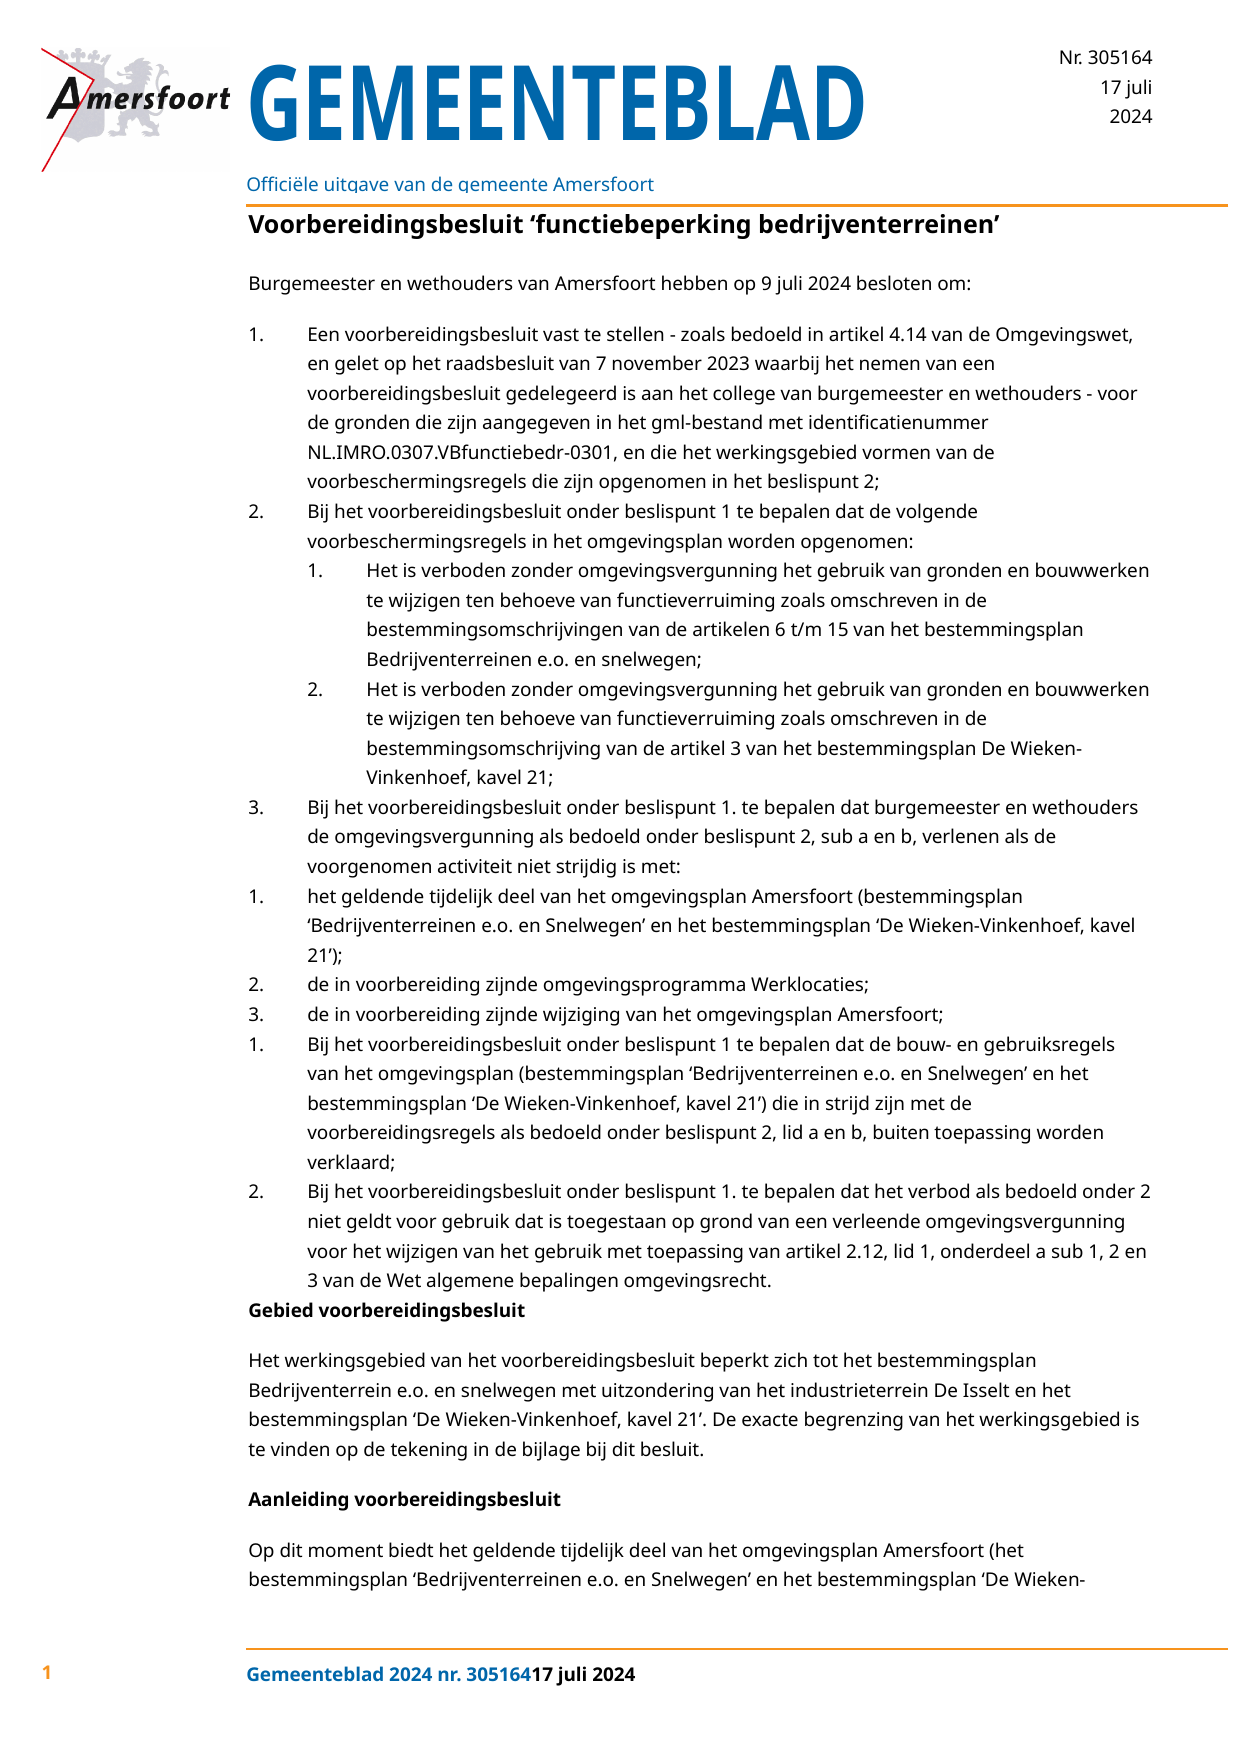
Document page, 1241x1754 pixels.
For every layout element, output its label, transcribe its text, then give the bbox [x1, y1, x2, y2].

list Het is verboden zonder omgevingsvergunning het gebruik van gronden en bouwwerken te wijzigen ten behoeve van functieverruiming zoals omschreven in de bestemmingsomschrijvingen van de artikelen 6 t/m 15 van het bestemmingsplan Bedrijventerreinen e.o. en snelwegen; [307, 557, 1152, 672]
list Het is verboden zonder omgevingsvergunning het gebruik van gronden en bouwwerken te wijzigen ten behoeve van functieverruiming zoals omschreven in de bestemmingsomschrijving van de artikel 3 van het bestemmingsplan De Wieken-Vinkenhoef, kavel 21; [307, 676, 1152, 790]
text Het werkingsgebied van het voorbereidingsbesluit beperkt zich tot het bestemmingsplan Bedrijventerrein e.o. en snelwegen met uitzondering van het industrieterrein De Isselt en het bestemmingsplan ‘De Wieken-Vinkenhoef, kavel 21’. De exacte begrenzing van het werkingsgebied is te vinden op de tekening in de bijlage bij dit besluit. [248, 1347, 1152, 1462]
list Bij het voorbereidingsbesluit onder beslispunt 1. te bepalen dat burgemeester en wethouders de omgevingsvergunning als bedoeld onder beslispunt 2, sub a en b, verlenen als de voorgenomen activiteit niet strijdig is met: [248, 794, 1152, 879]
picture [41, 47, 231, 172]
list Bij het voorbereidingsbesluit onder beslispunt 1 te bepalen dat de bouw- en gebruiksregels van het omgevingsplan (bestemmingsplan ‘Bedrijventerreinen e.o. en Snelwegen’ en het bestemmingsplan ‘De Wieken-Vinkenhoef, kavel 21’) die in strijd zijn met de voorbereidingsregels als bedoeld onder beslispunt 2, lid a en b, buiten toepassing worden verklaard; [248, 1031, 1152, 1175]
list het geldende tijdelijk deel van het omgevingsplan Amersfoort (bestemmingsplan ‘Bedrijventerreinen e.o. en Snelwegen’ en het bestemmingsplan ‘De Wieken-Vinkenhoef, kavel 21’); [248, 883, 1152, 968]
list Bij het voorbereidingsbesluit onder beslispunt 1. te bepalen dat het verbod als bedoeld onder 2 niet geldt voor gebruik dat is toegestaan op grond van een verleende omgevingsvergunning voor het wijzigen van het gebruik met toepassing van artikel 2.12, lid 1, onderdeel a sub 1, 2 en 3 van de Wet algemene bepalingen omgevingsrecht. [248, 1179, 1152, 1293]
text Op dit moment biedt het geldende tijdelijk deel van het omgevingsplan Amersfoort (het bestemmingsplan ‘Bedrijventerreinen e.o. en Snelwegen’ en het bestemmingsplan ‘De Wieken- [248, 1537, 1152, 1592]
text Voorbereidingsbesluit ‘functiebeperking bedrijventerreinen’ [248, 207, 1152, 241]
list de in voorbereiding zijnde wijziging van het omgevingsplan Amersfoort; [248, 1001, 1152, 1027]
text Gebied voorbereidingsbesluit [248, 1297, 1152, 1323]
list de in voorbereiding zijnde omgevingsprogramma Werklocaties; [248, 972, 1152, 997]
list Een voorbereidingsbesluit vast te stellen - zoals bedoeld in artikel 4.14 van de Omgevingswet, en gelet op het raadsbesluit van 7 november 2023 waarbij het nemen van een voorbereidingsbesluit gedelegeerd is aan het college van burgemeester en wethouders - voor de gronden die zijn aangegeven in het gml-bestand met identificatienummer NL.IMRO.0307.VBfunctiebedr-0301, en die het werkingsgebied vormen van de voorbeschermingsregels die zijn opgenomen in het beslispunt 2; [248, 321, 1152, 494]
text Aanleiding voorbereidingsbesluit [248, 1487, 1152, 1512]
list Bij het voorbereidingsbesluit onder beslispunt 1 te bepalen dat de volgende voorbeschermingsregels in het omgevingsplan worden opgenomen: [248, 498, 1152, 553]
text Burgemeester en wethouders van Amersfoort hebben op 9 juli 2024 besloten om: [248, 270, 1152, 296]
